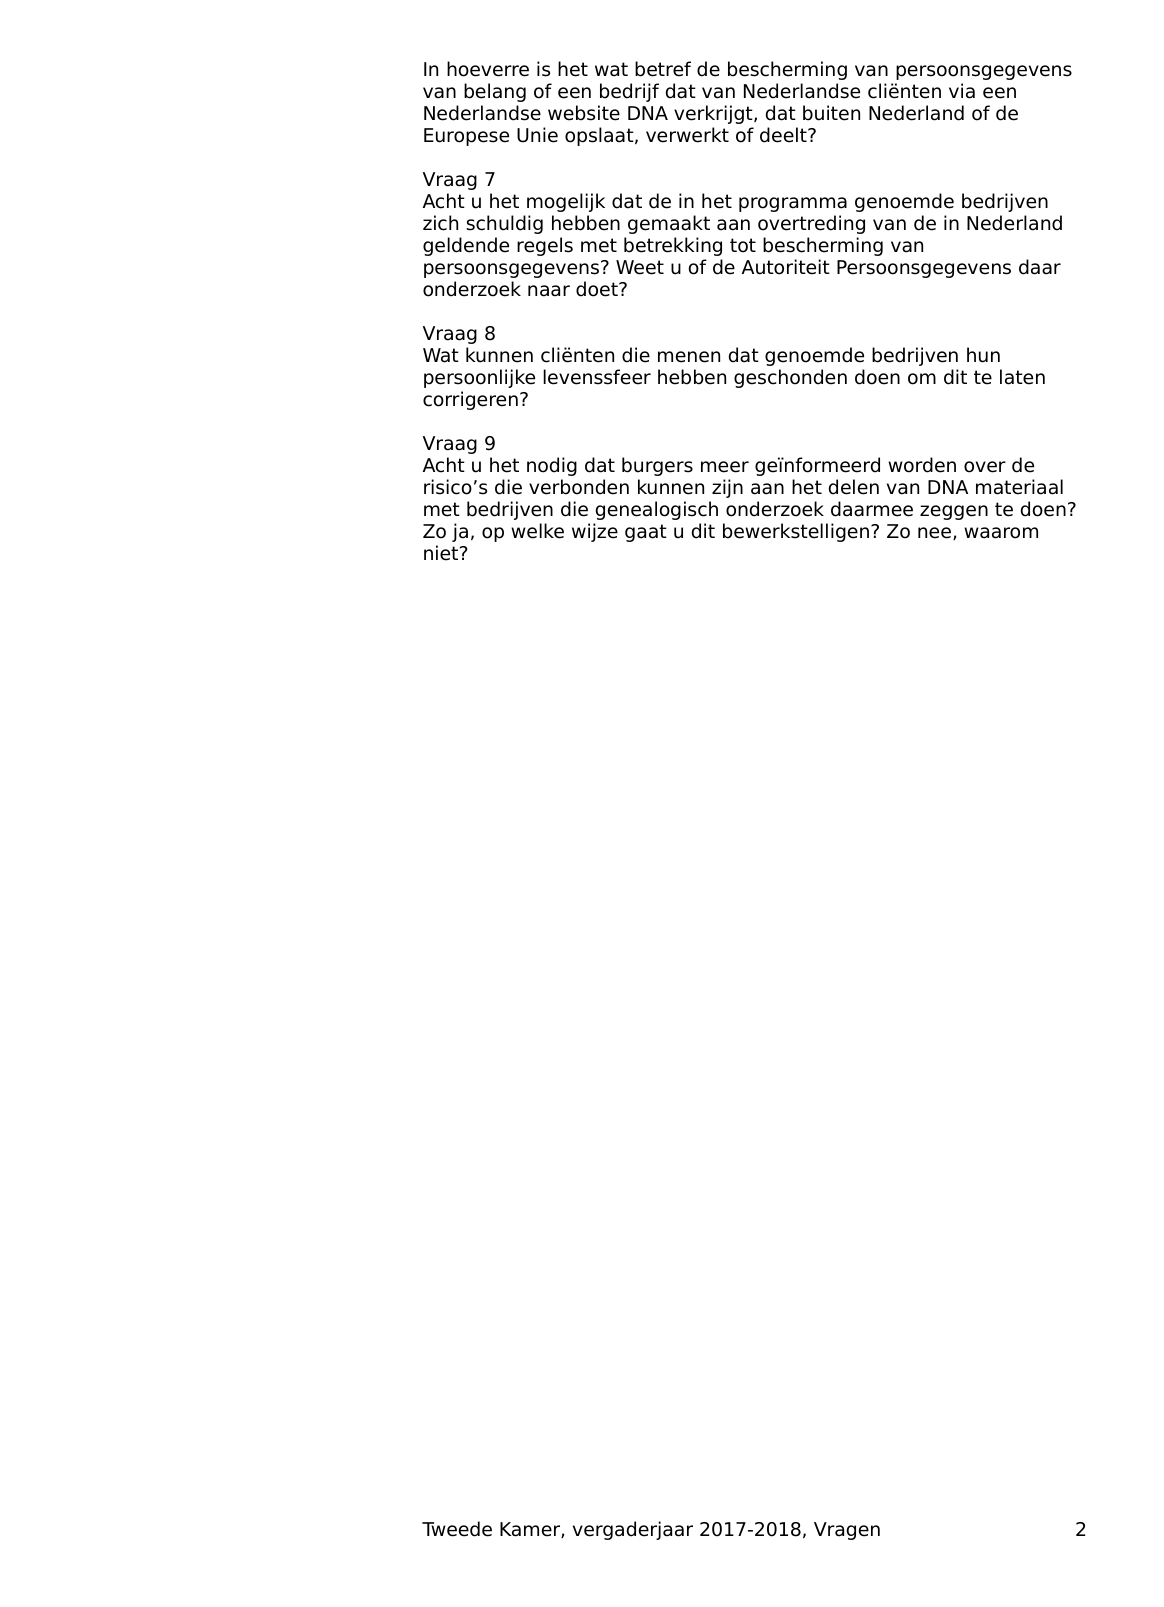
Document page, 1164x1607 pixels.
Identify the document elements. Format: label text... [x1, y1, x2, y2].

text Acht u het mogelijk dat de in het programma genoemde bedrijven zich schuldig hebben gemaakt aan overtreding van de in Nederland geldende regels met betrekking tot bescherming van persoonsgegevens? Weet u of de Autoriteit Persoonsgegevens daar onderzoek naar doet? [422, 191, 1087, 301]
text Acht u het nodig dat burgers meer geïnformeerd worden over de risico’s die verbonden kunnen zijn aan het delen van DNA materiaal met bedrijven die genealogisch onderzoek daarmee zeggen te doen? Zo ja, op welke wijze gaat u dit bewerkstelligen? Zo nee, waarom niet? [422, 455, 1087, 565]
text In hoeverre is het wat betref de bescherming van persoonsgegevens van belang of een bedrijf dat van Nederlandse cliënten via een Nederlandse website DNA verkrijgt, dat buiten Nederland of de Europese Unie opslaat, verwerkt of deelt? [422, 59, 1087, 147]
text Vraag 7 [422, 169, 1087, 191]
text Vraag 8 [422, 323, 1087, 345]
text Wat kunnen cliënten die menen dat genoemde bedrijven hun persoonlijke levenssfeer hebben geschonden doen om dit te laten corrigeren? [422, 345, 1087, 411]
text Vraag 9 [422, 433, 1087, 455]
